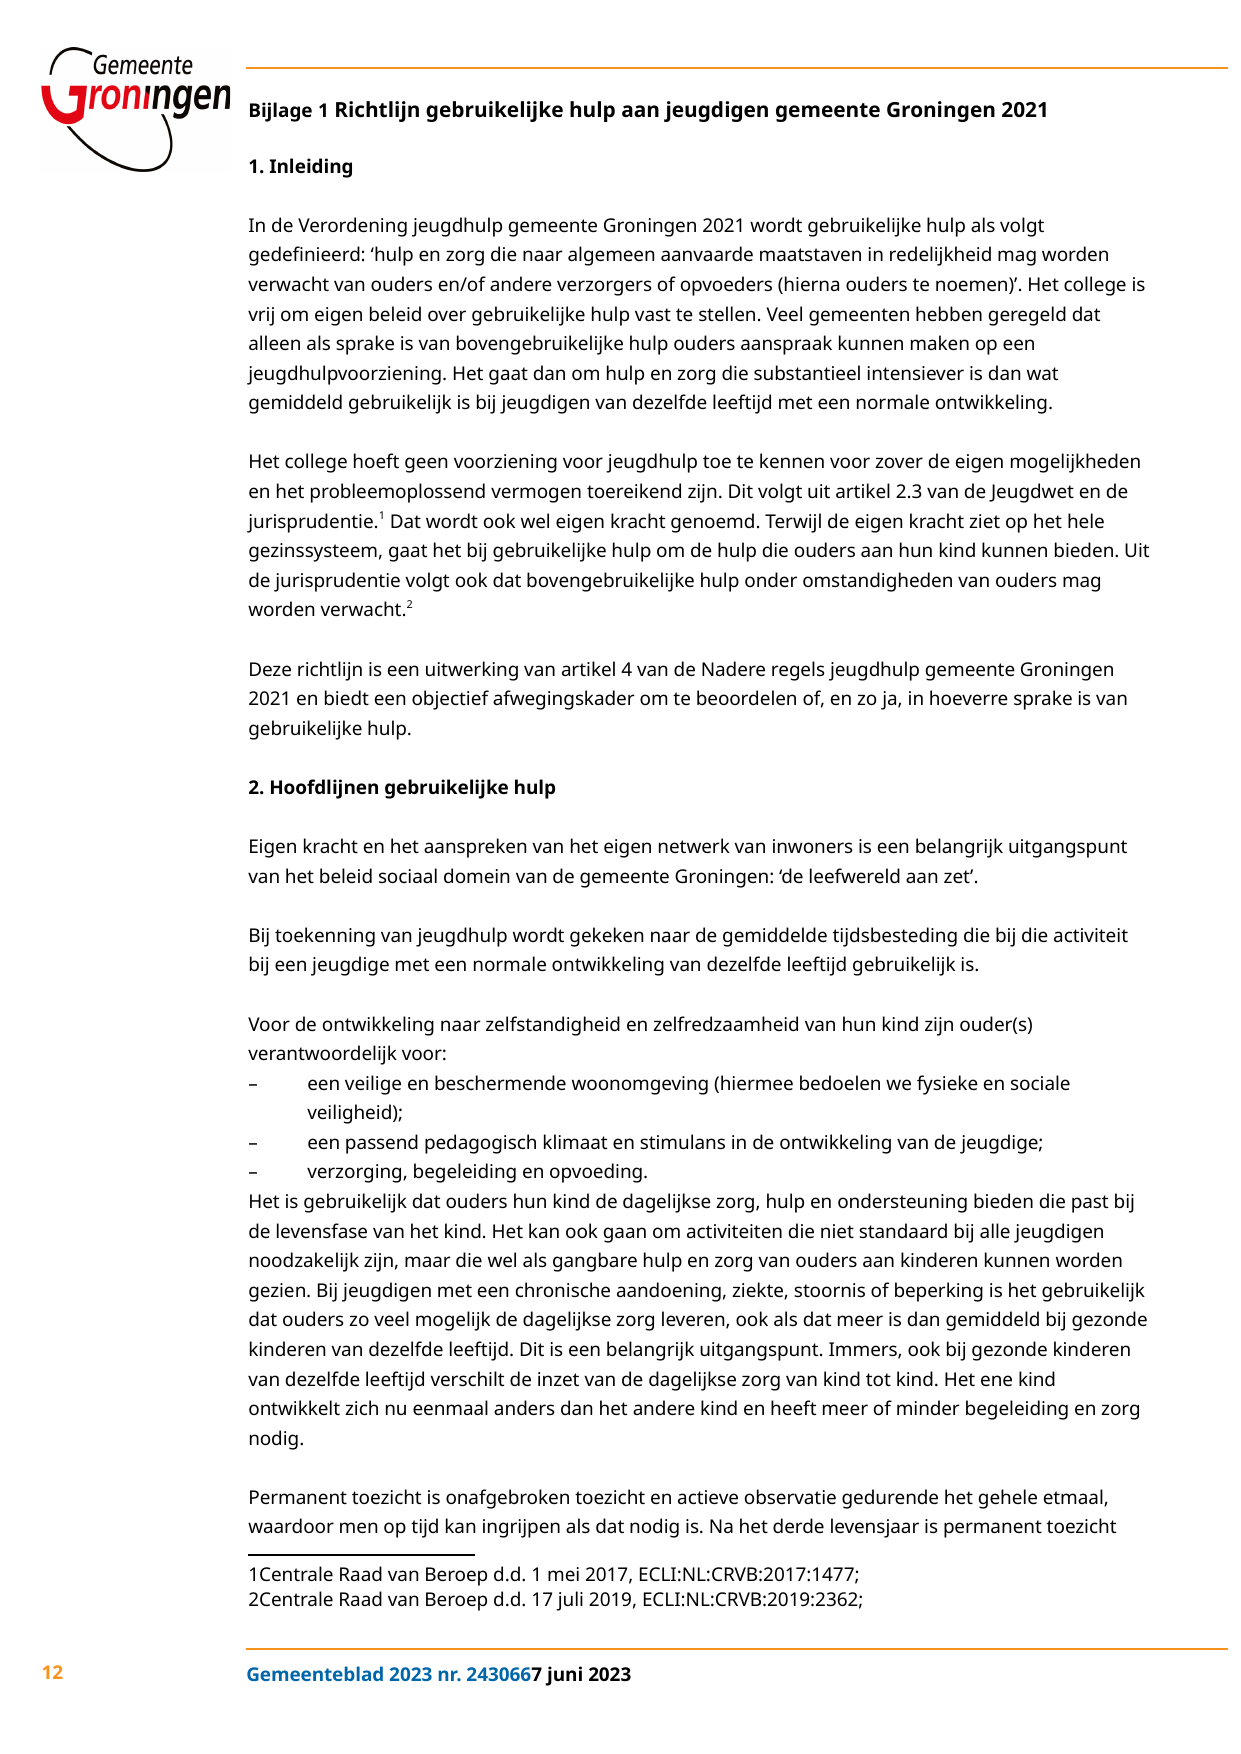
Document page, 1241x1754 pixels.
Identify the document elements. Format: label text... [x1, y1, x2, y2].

text In de Verordening jeugdhulp gemeente Groningen 2021 wordt gebruikelijke hulp als volgt gedefinieerd: ‘hulp en zorg die naar algemeen aanvaarde maatstaven in redelijkheid mag worden verwacht van ouders en/of andere verzorgers of opvoeders (hierna ouders te noemen)’. Het college is vrij om eigen beleid over gebruikelijke hulp vast te stellen. Veel gemeenten hebben geregeld dat alleen als sprake is van bovengebruikelijke hulp ouders aanspraak kunnen maken op een jeugdhulpvoorziening. Het gaat dan om hulp en zorg die substantieel intensiever is dan wat gemiddeld gebruikelijk is bij jeugdigen van dezelfde leeftijd met een normale ontwikkeling. [248, 212, 1152, 415]
text 1. Inleiding [248, 153, 1152, 179]
text Centrale Raad van Beroep d.d. 1 mei 2017, ECLI:NL:CRVB:2017:1477; [248, 1561, 1152, 1586]
picture [41, 47, 231, 172]
text Eigen kracht en het aanspreken van het eigen netwerk van inwoners is een belangrijk uitgangspunt van het beleid sociaal domein van de gemeente Groningen: ‘de leefwereld aan zet’. [248, 833, 1152, 889]
list een veilige en beschermende woonomgeving (hiermee bedoelen we fysieke en sociale veiligheid); [248, 1070, 1152, 1125]
text Permanent toezicht is onafgebroken toezicht en actieve observatie gedurende het gehele etmaal, waardoor men op tijd kan ingrijpen als dat nodig is. Na het derde levensjaar is permanent toezicht [248, 1484, 1152, 1539]
text 2. Hoofdlijnen gebruikelijke hulp [248, 774, 1152, 800]
text Voor de ontwikkeling naar zelfstandigheid en zelfredzaamheid van hun kind zijn ouder(s) verantwoordelijk voor: [248, 1011, 1152, 1066]
text Bij toekenning van jeugdhulp wordt gekeken naar de gemiddelde tijdsbesteding die bij die activiteit bij een jeugdige met een normale ontwikkeling van dezelfde leeftijd gebruikelijk is. [248, 922, 1152, 977]
list verzorging, begeleiding en opvoeding. [248, 1159, 1152, 1184]
text Centrale Raad van Beroep d.d. 17 juli 2019, ECLI:NL:CRVB:2019:2362; [248, 1586, 1152, 1612]
list een passend pedagogisch klimaat en stimulans in de ontwikkeling van de jeugdige; [248, 1129, 1152, 1155]
text Het is gebruikelijk dat ouders hun kind de dagelijkse zorg, hulp en ondersteuning bieden die past bij de levensfase van het kind. Het kan ook gaan om activiteiten die niet standaard bij alle jeugdigen noodzakelijk zijn, maar die wel als gangbare hulp en zorg van ouders aan kinderen kunnen worden gezien. Bij jeugdigen met een chronische aandoening, ziekte, stoornis of beperking is het gebruikelijk dat ouders zo veel mogelijk de dagelijkse zorg leveren, ook als dat meer is dan gemiddeld bij gezonde kinderen van dezelfde leeftijd. Dit is een belangrijk uitgangspunt. Immers, ook bij gezonde kinderen van dezelfde leeftijd verschilt de inzet van de dagelijkse zorg van kind tot kind. Het ene kind ontwikkelt zich nu eenmaal anders dan het andere kind en heeft meer of minder begeleiding en zorg nodig. [248, 1188, 1152, 1451]
text Het college hoeft geen voorziening voor jeugdhulp toe te kennen voor zover de eigen mogelijkheden en het probleemoplossend vermogen toereikend zijn. Dit volgt uit artikel 2.3 van de Jeugdwet en de jurisprudentie. Dat wordt ook wel eigen kracht genoemd. Terwijl de eigen kracht ziet op het hele gezinssysteem, gaat het bij gebruikelijke hulp om de hulp die ouders aan hun kind kunnen bieden. Uit de jurisprudentie volgt ook dat bovengebruikelijke hulp onder omstandigheden van ouders mag worden verwacht. [248, 449, 1152, 622]
text Bijlage 1 Richtlijn gebruikelijke hulp aan jeugdigen gemeente Groningen 2021 [248, 95, 1152, 123]
text Deze richtlijn is een uitwerking van artikel 4 van de Nadere regels jeugdhulp gemeente Groningen 2021 en biedt een objectief afwegingskader om te beoordelen of, en zo ja, in hoeverre sprake is van gebruikelijke hulp. [248, 656, 1152, 741]
